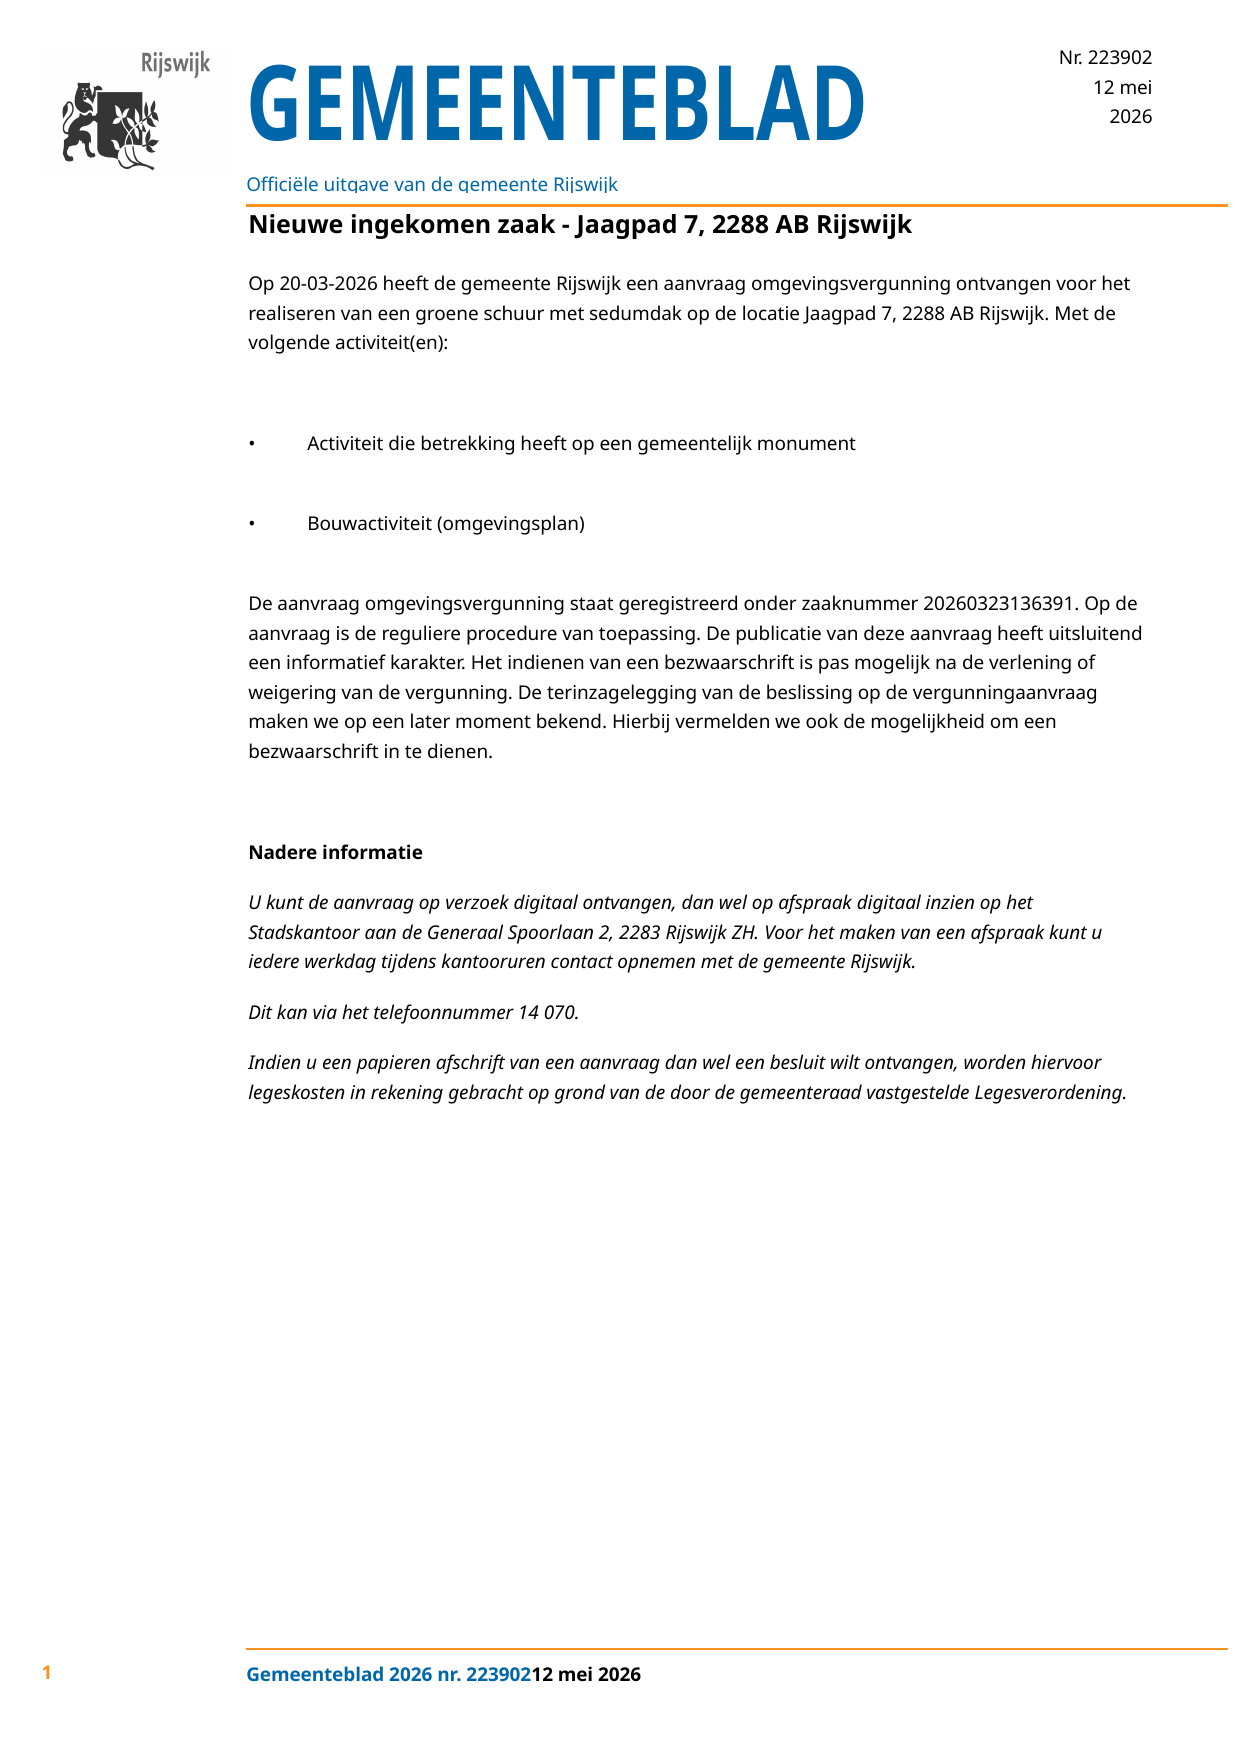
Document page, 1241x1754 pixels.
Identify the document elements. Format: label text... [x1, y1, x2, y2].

text Nadere informatie [248, 839, 1152, 865]
list Activiteit die betrekking heeft op een gemeentelijk monument [248, 430, 1152, 456]
text De aanvraag omgevingsvergunning staat geregistreerd onder zaaknummer 20260323136391. Op de aanvraag is de reguliere procedure van toepassing. De publicatie van deze aanvraag heeft uitsluitend een informatief karakter. Het indienen van een bezwaarschrift is pas mogelijk na de verlening of weigering van de vergunning. De terinzagelegging van de beslissing op de vergunningaanvraag maken we op een later moment bekend. Hierbij vermelden we ook de mogelijkheid om een bezwaarschrift in te dienen. [248, 590, 1152, 764]
text Nieuwe ingekomen zaak - Jaagpad 7, 2288 AB Rijswijk [248, 207, 1152, 241]
text Dit kan via het telefoonnummer 14 070. [248, 999, 1152, 1025]
text U kunt de aanvraag op verzoek digitaal ontvangen, dan wel op afspraak digitaal inzien op het Stadskantoor aan de Generaal Spoorlaan 2, 2283 Rijswijk ZH. Voor het maken van een afspraak kunt u iedere werkdag tijdens kantooruren contact opnemen met de gemeente Rijswijk. [248, 889, 1152, 974]
list Bouwactiviteit (omgevingsplan) [248, 510, 1152, 536]
text Op 20-03-2026 heeft de gemeente Rijswijk een aanvraag omgevingsvergunning ontvangen voor het realiseren van een groene schuur met sedumdak op de locatie Jaagpad 7, 2288 AB Rijswijk. Met de volgende activiteit(en): [248, 270, 1152, 355]
picture [41, 47, 231, 172]
text Indien u een papieren afschrift van een aanvraag dan wel een besluit wilt ontvangen, worden hiervoor legeskosten in rekening gebracht op grond van de door de gemeenteraad vastgestelde Legesverordening. [248, 1049, 1152, 1105]
